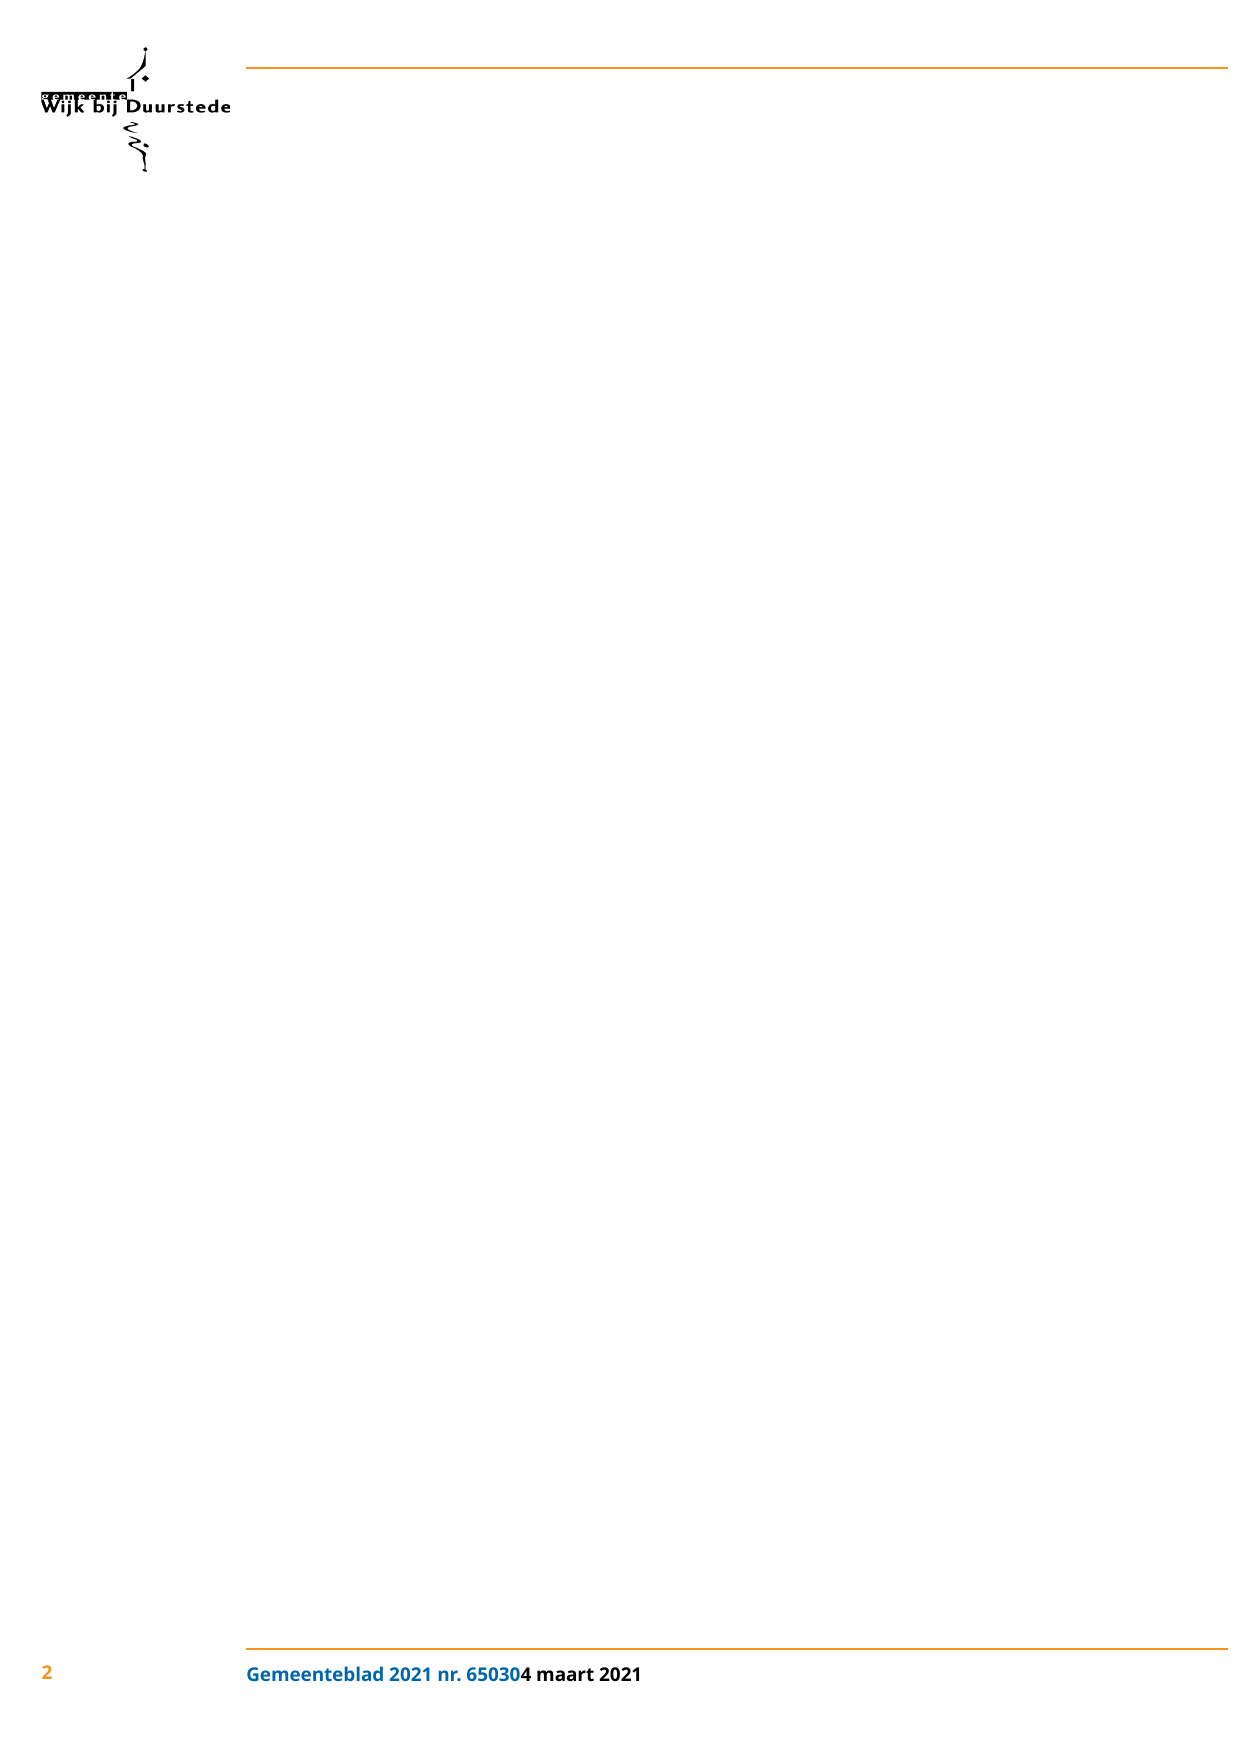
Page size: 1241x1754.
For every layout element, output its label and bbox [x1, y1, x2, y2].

picture [41, 47, 231, 172]
